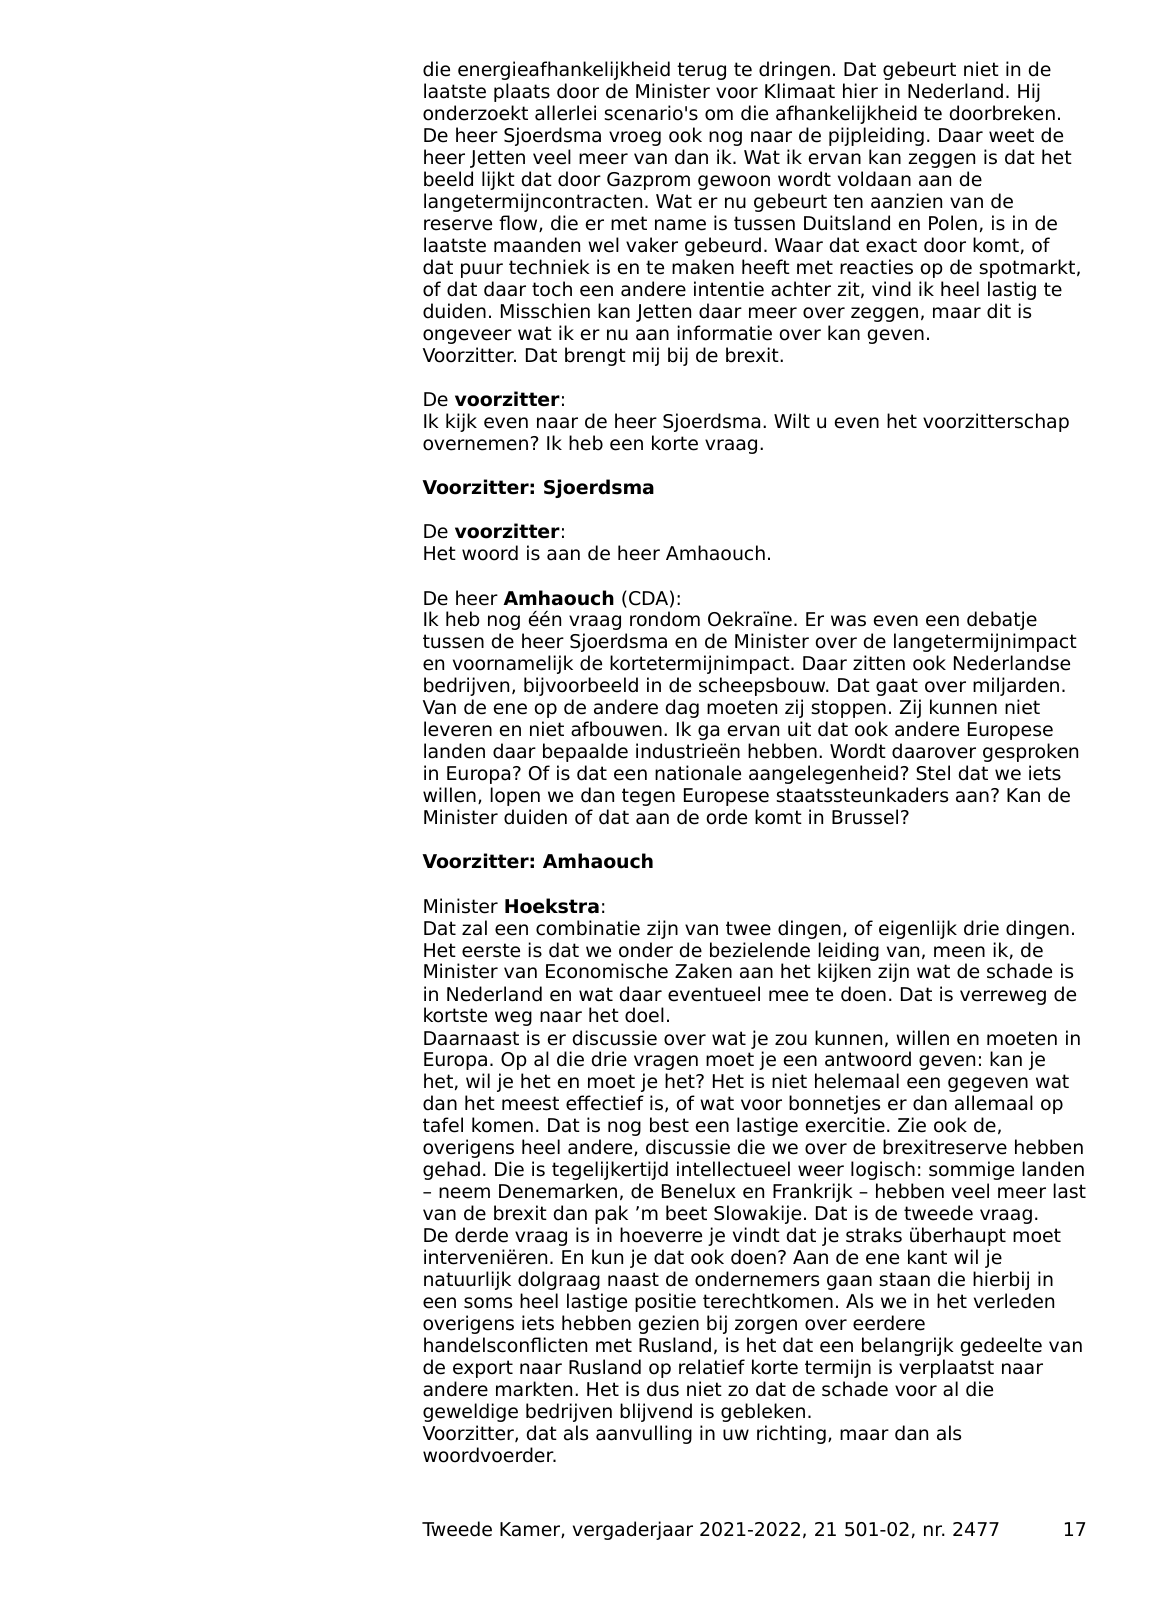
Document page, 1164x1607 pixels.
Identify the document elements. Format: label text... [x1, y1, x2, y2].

text Voorzitter. Dat brengt mij bij de brexit. [422, 345, 1087, 367]
subtitle Voorzitter: Sjoerdsma [422, 477, 1087, 499]
text De derde vraag is in hoeverre je vindt dat je straks überhaupt moet interveniëren. En kun je dat ook doen? Aan de ene kant wil je natuurlijk dolgraag naast de ondernemers gaan staan die hierbij in een soms heel lastige positie terechtkomen. Als we in het verleden overigens iets hebben gezien bij zorgen over eerdere handelsconflicten met Rusland, is het dat een belangrijk gedeelte van de export naar Rusland op relatief korte termijn is verplaatst naar andere markten. Het is dus niet zo dat de schade voor al die geweldige bedrijven blijvend is gebleken. [422, 1225, 1087, 1423]
text Minister Hoekstra: [422, 896, 1087, 917]
text Het woord is aan de heer Amhaouch. [422, 543, 1087, 565]
text Voorzitter, dat als aanvulling in uw richting, maar dan als woordvoerder. [422, 1423, 1087, 1467]
text die energieafhankelijkheid terug te dringen. Dat gebeurt niet in de laatste plaats door de Minister voor Klimaat hier in Nederland. Hij onderzoekt allerlei scenario's om die afhankelijkheid te doorbreken. [422, 59, 1087, 125]
text De voorzitter: [422, 389, 1087, 411]
text De heer Sjoerdsma vroeg ook nog naar de pijpleiding. Daar weet de heer Jetten veel meer van dan ik. Wat ik ervan kan zeggen is dat het beeld lijkt dat door Gazprom gewoon wordt voldaan aan de langetermijncontracten. Wat er nu gebeurt ten aanzien van de reserve flow, die er met name is tussen Duitsland en Polen, is in de laatste maanden wel vaker gebeurd. Waar dat exact door komt, of dat puur techniek is en te maken heeft met reacties op de spotmarkt, of dat daar toch een andere intentie achter zit, vind ik heel lastig te duiden. Misschien kan Jetten daar meer over zeggen, maar dit is ongeveer wat ik er nu aan informatie over kan geven. [422, 125, 1087, 345]
text Ik heb nog één vraag rondom Oekraïne. Er was even een debatje tussen de heer Sjoerdsma en de Minister over de langetermijnimpact en voornamelijk de kortetermijnimpact. Daar zitten ook Nederlandse bedrijven, bijvoorbeeld in de scheepsbouw. Dat gaat over miljarden. Van de ene op de andere dag moeten zij stoppen. Zij kunnen niet leveren en niet afbouwen. Ik ga ervan uit dat ook andere Europese landen daar bepaalde industrieën hebben. Wordt daarover gesproken in Europa? Of is dat een nationale aangelegenheid? Stel dat we iets willen, lopen we dan tegen Europese staatssteunkaders aan? Kan de Minister duiden of dat aan de orde komt in Brussel? [422, 609, 1087, 829]
text De voorzitter: [422, 521, 1087, 543]
text Dat zal een combinatie zijn van twee dingen, of eigenlijk drie dingen. Het eerste is dat we onder de bezielende leiding van, meen ik, de Minister van Economische Zaken aan het kijken zijn wat de schade is in Nederland en wat daar eventueel mee te doen. Dat is verreweg de kortste weg naar het doel. [422, 917, 1087, 1027]
text Ik kijk even naar de heer Sjoerdsma. Wilt u even het voorzitterschap overnemen? Ik heb een korte vraag. [422, 411, 1087, 455]
text De heer Amhaouch (CDA): [422, 587, 1087, 609]
text Daarnaast is er discussie over wat je zou kunnen, willen en moeten in Europa. Op al die drie vragen moet je een antwoord geven: kan je het, wil je het en moet je het? Het is niet helemaal een gegeven wat dan het meest effectief is, of wat voor bonnetjes er dan allemaal op tafel komen. Dat is nog best een lastige exercitie. Zie ook de, overigens heel andere, discussie die we over de brexitreserve hebben gehad. Die is tegelijkertijd intellectueel weer logisch: sommige landen – neem Denemarken, de Benelux en Frankrijk – hebben veel meer last van de brexit dan pak ’m beet Slowakije. Dat is de tweede vraag. [422, 1027, 1087, 1225]
subtitle Voorzitter: Amhaouch [422, 851, 1087, 873]
